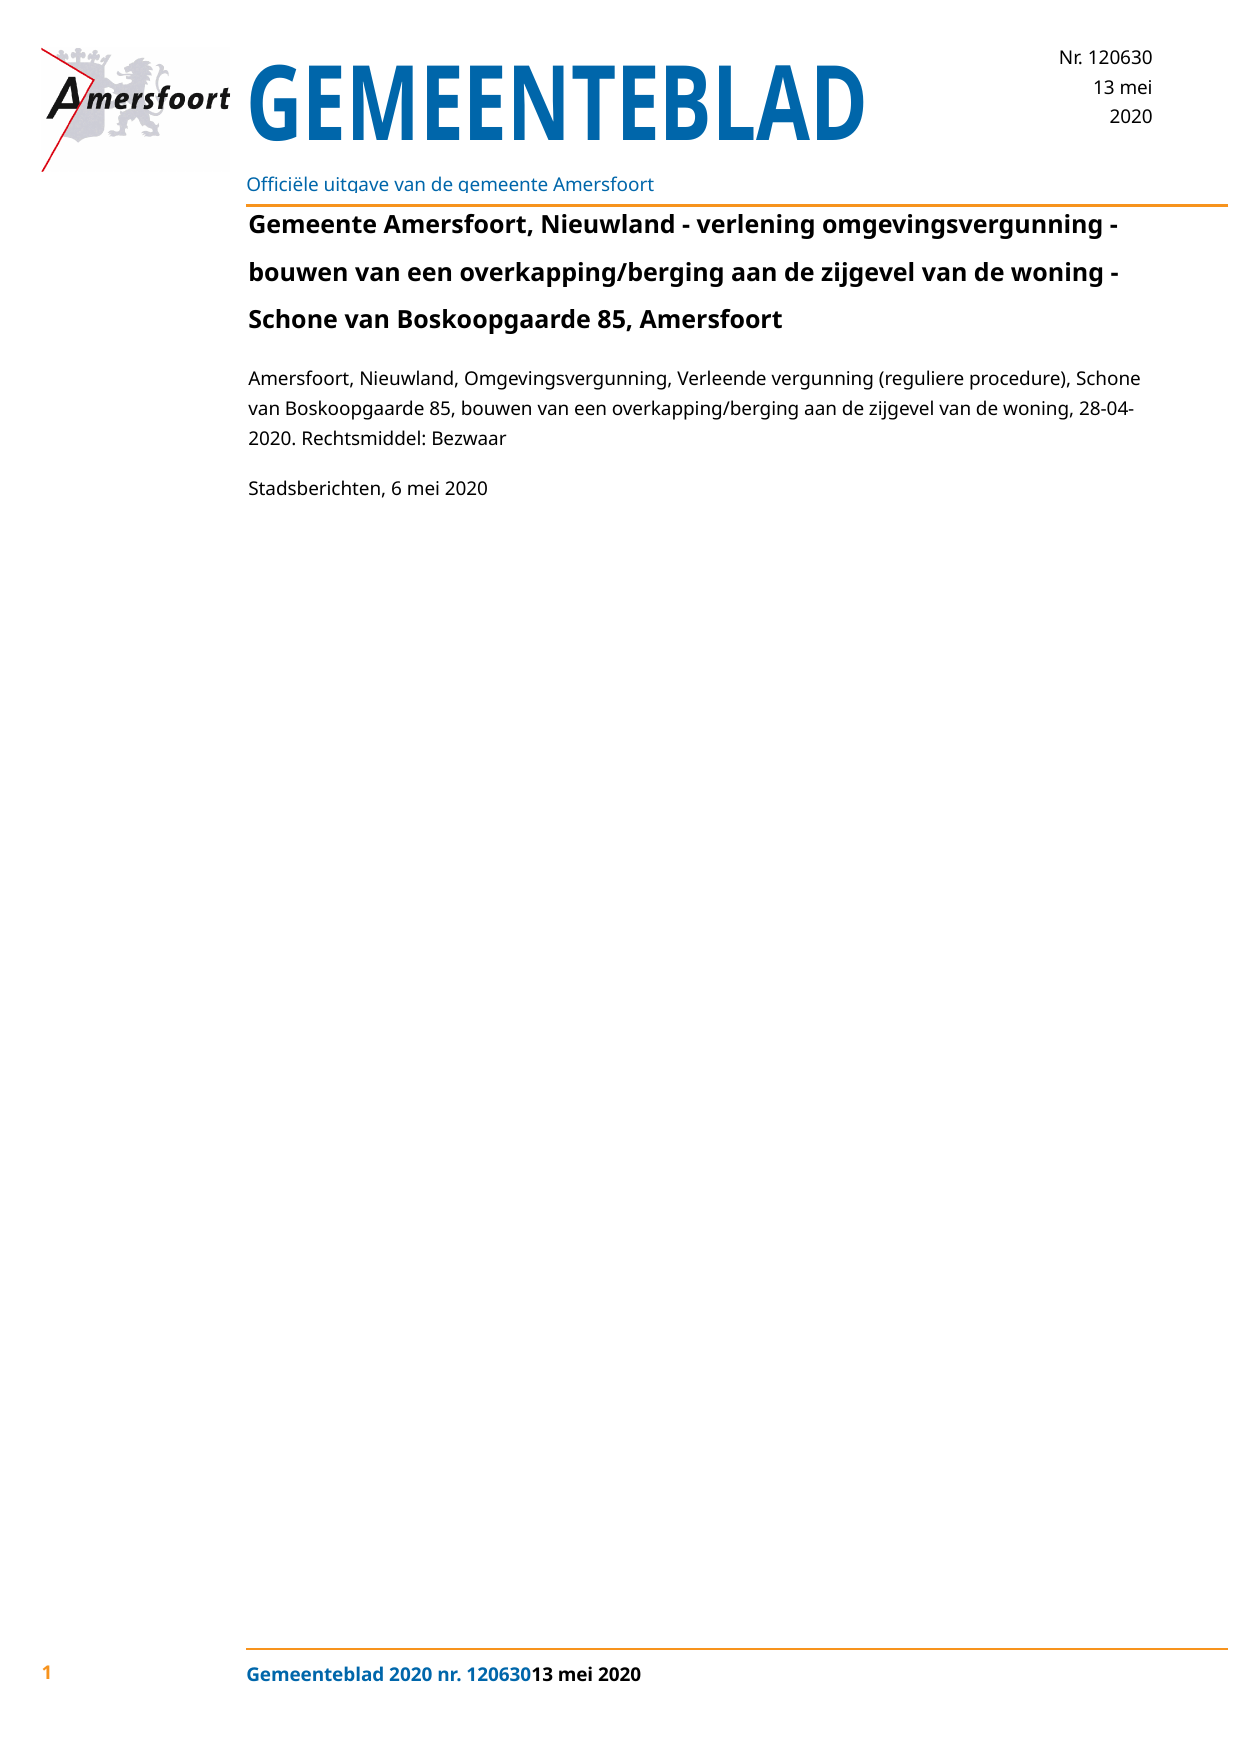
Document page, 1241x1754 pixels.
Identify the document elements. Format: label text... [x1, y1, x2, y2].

text Gemeente Amersfoort, Nieuwland - verlening omgevingsvergunning - bouwen van een overkapping/berging aan de zijgevel van de woning - Schone van Boskoopgaarde 85, Amersfoort [248, 207, 1152, 336]
picture [41, 47, 231, 172]
text Amersfoort, Nieuwland, Omgevingsvergunning, Verleende vergunning (reguliere procedure), Schone van Boskoopgaarde 85, bouwen van een overkapping/berging aan de zijgevel van de woning, 28-04-2020. Rechtsmiddel: Bezwaar [248, 366, 1152, 450]
text Stadsberichten, 6 mei 2020 [248, 475, 1152, 501]
